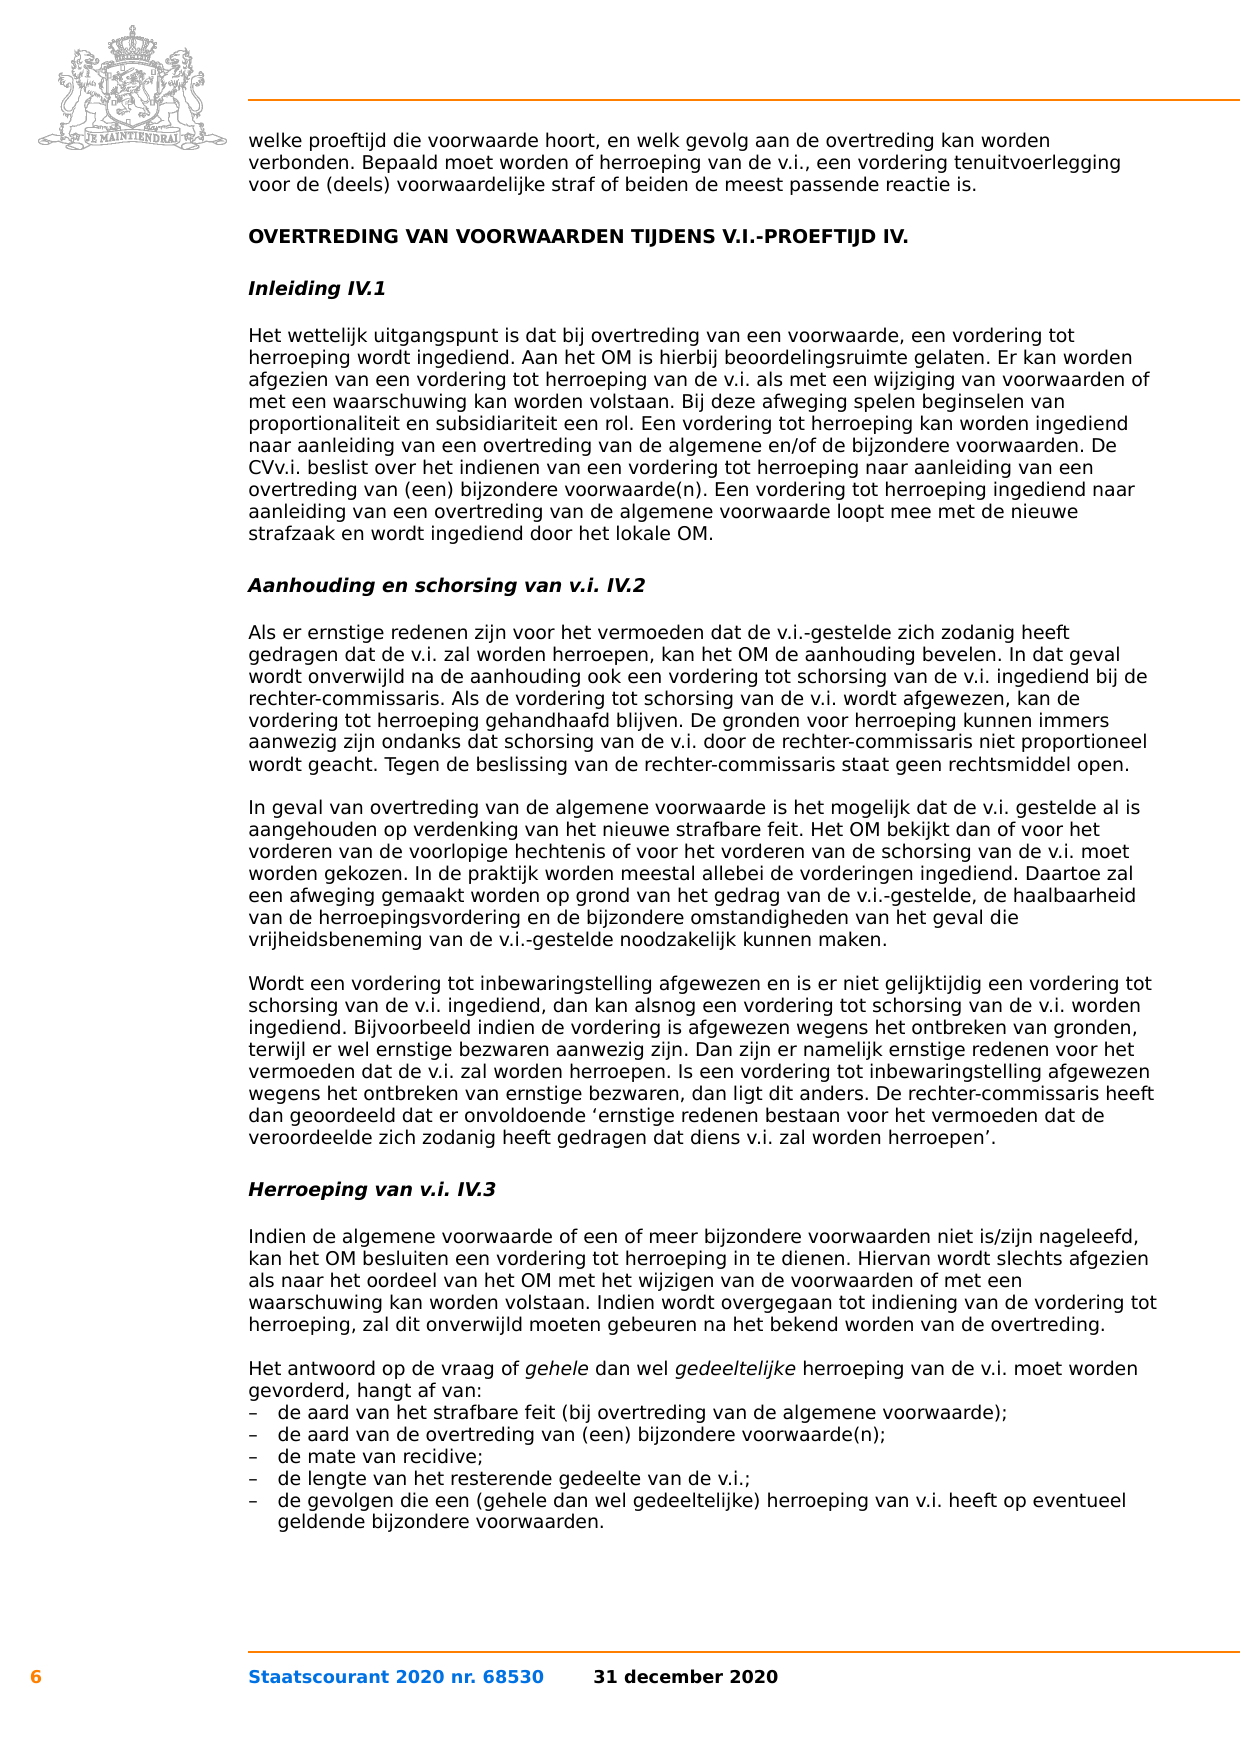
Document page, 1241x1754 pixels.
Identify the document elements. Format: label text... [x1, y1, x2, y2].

text Indien de algemene voorwaarde of een of meer bijzondere voorwaarden niet is/zijn nageleefd, kan het OM besluiten een vordering tot herroeping in te dienen. Hiervan wordt slechts afgezien als naar het oordeel van het OM met het wijzigen van de voorwaarden of met een waarschuwing kan worden volstaan. Indien wordt overgegaan tot indiening van de vordering tot herroeping, zal dit onverwijld moeten gebeuren na het bekend worden van de overtreding. [248, 1226, 1163, 1336]
text Wordt een vordering tot inbewaringstelling afgewezen en is er niet gelijktijdig een vordering tot schorsing van de v.i. ingediend, dan kan alsnog een vordering tot schorsing van de v.i. worden ingediend. Bijvoorbeeld indien de vordering is afgewezen wegens het ontbreken van gronden, terwijl er wel ernstige bezwaren aanwezig zijn. Dan zijn er namelijk ernstige redenen voor het vermoeden dat de v.i. zal worden herroepen. Is een vordering tot inbewaringstelling afgewezen wegens het ontbreken van ernstige bezwaren, dan ligt dit anders. De rechter-commissaris heeft dan geoordeeld dat er onvoldoende ‘ernstige redenen bestaan voor het vermoeden dat de veroordeelde zich zodanig heeft gedragen dat diens v.i. zal worden herroepen’. [248, 973, 1163, 1149]
text – de aard van het strafbare feit (bij overtreding van de algemene voorwaarde); [248, 1402, 1163, 1423]
text – de aard van de overtreding van (een) bijzondere voorwaarde(n); [248, 1423, 1163, 1446]
subtitle Aanhouding en schorsing van v.i. IV.2 [248, 574, 1163, 597]
text Het wettelijk uitgangspunt is dat bij overtreding van een voorwaarde, een vordering tot herroeping wordt ingediend. Aan het OM is hierbij beoordelingsruimte gelaten. Er kan worden afgezien van een vordering tot herroeping van de v.i. als met een wijziging van voorwaarden of met een waarschuwing kan worden volstaan. Bij deze afweging spelen beginselen van proportionaliteit en subsidiariteit een rol. Een vordering tot herroeping kan worden ingediend naar aanleiding van een overtreding van de algemene en/of de bijzondere voorwaarden. De CVv.i. beslist over het indienen van een vordering tot herroeping naar aanleiding van een overtreding van (een) bijzondere voorwaarde(n). Een vordering tot herroeping ingediend naar aanleiding van een overtreding van de algemene voorwaarde loopt mee met de nieuwe strafzaak en wordt ingediend door het lokale OM. [248, 325, 1163, 544]
text Als er ernstige redenen zijn voor het vermoeden dat de v.i.-gestelde zich zodanig heeft gedragen dat de v.i. zal worden herroepen, kan het OM de aanhouding bevelen. In dat geval wordt onverwijld na de aanhouding ook een vordering tot schorsing van de v.i. ingediend bij de rechter-commissaris. Als de vordering tot schorsing van de v.i. wordt afgewezen, kan de vordering tot herroeping gehandhaafd blijven. De gronden voor herroeping kunnen immers aanwezig zijn ondanks dat schorsing van de v.i. door de rechter-commissaris niet proportioneel wordt geacht. Tegen de beslissing van de rechter-commissaris staat geen rechtsmiddel open. [248, 622, 1163, 775]
text welke proeftijd die voorwaarde hoort, en welk gevolg aan de overtreding kan worden verbonden. Bepaald moet worden of herroeping van de v.i., een vordering tenuitvoerlegging voor de (deels) voorwaardelijke straf of beiden de meest passende reactie is. [248, 130, 1163, 196]
subtitle OVERTREDING VAN VOORWAARDEN TIJDENS V.I.-PROEFTIJD IV. [248, 226, 1163, 248]
text – de gevolgen die een (gehele dan wel gedeeltelijke) herroeping van v.i. heeft op eventueel geldende bijzondere voorwaarden. [248, 1489, 1163, 1533]
subtitle Inleiding IV.1 [248, 278, 1163, 300]
text – de mate van recidive; [248, 1446, 1163, 1467]
text Het antwoord op de vraag of gehele dan wel gedeeltelijke herroeping van de v.i. moet worden gevorderd, hangt af van: [248, 1358, 1163, 1402]
subtitle Herroeping van v.i. IV.3 [248, 1179, 1163, 1201]
text – de lengte van het resterende gedeelte van de v.i.; [248, 1467, 1163, 1489]
text In geval van overtreding van de algemene voorwaarde is het mogelijk dat de v.i. gestelde al is aangehouden op verdenking van het nieuwe strafbare feit. Het OM bekijkt dan of voor het vorderen van de voorlopige hechtenis of voor het vorderen van de schorsing van de v.i. moet worden gekozen. In de praktijk worden meestal allebei de vorderingen ingediend. Daartoe zal een afweging gemaakt worden op grond van het gedrag van de v.i.-gestelde, de haalbaarheid van de herroepingsvordering en de bijzondere omstandigheden van het geval die vrijheidsbeneming van de v.i.-gestelde noodzakelijk kunnen maken. [248, 797, 1163, 951]
picture [38, 25, 227, 150]
